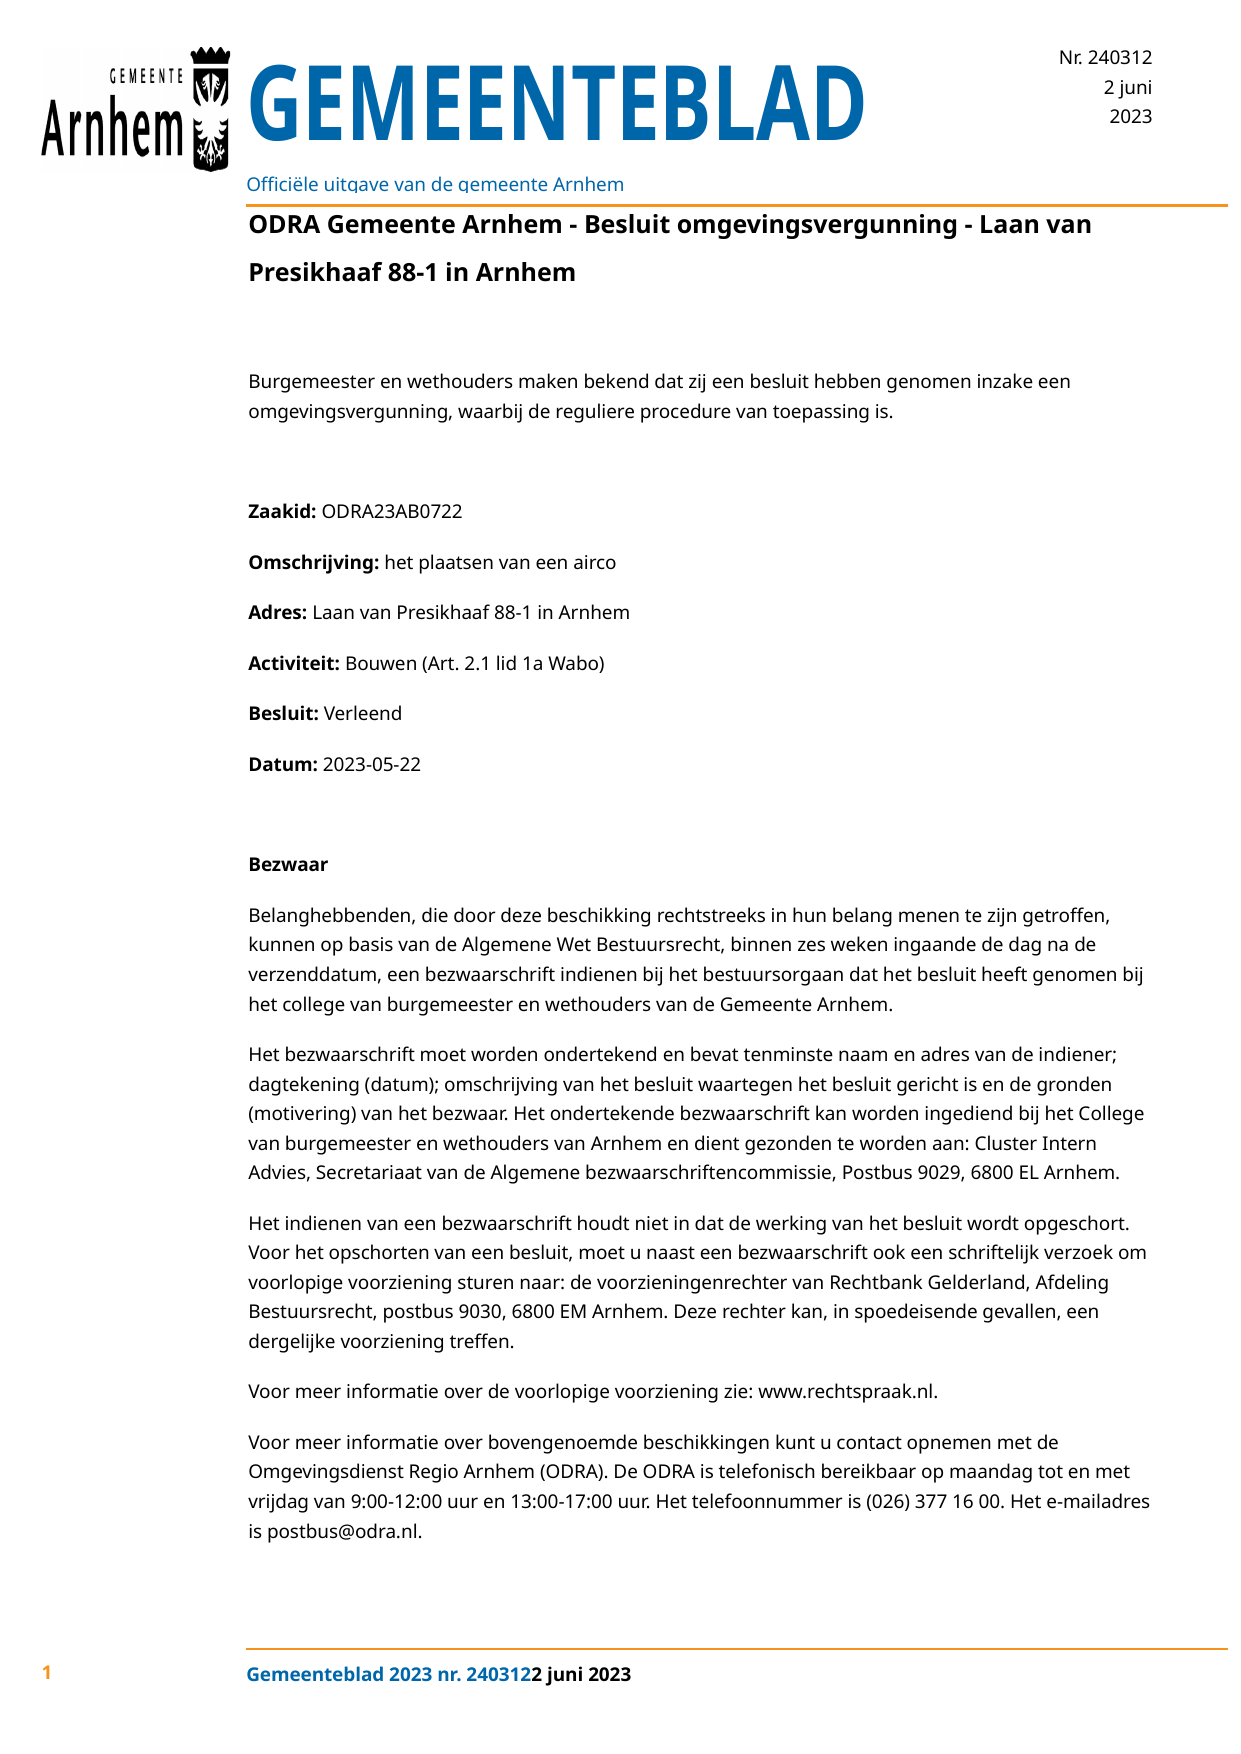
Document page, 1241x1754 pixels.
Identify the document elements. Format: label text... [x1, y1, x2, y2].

text Adres: Laan van Presikhaaf 88-1 in Arnhem [248, 599, 1152, 625]
text Datum: 2023-05-22 [248, 751, 1152, 777]
text Zaakid: ODRA23AB0722 [248, 499, 1152, 524]
text Het bezwaarschrift moet worden ondertekend en bevat tenminste naam en adres van de indiener; dagtekening (datum); omschrijving van het besluit waartegen het besluit gericht is en de gronden (motivering) van het bezwaar. Het ondertekende bezwaarschrift kan worden ingediend bij het College van burgemeester en wethouders van Arnhem en dient gezonden te worden aan: Cluster Intern Advies, Secretariaat van de Algemene bezwaarschriftencommissie, Postbus 9029, 6800 EL Arnhem. [248, 1041, 1152, 1185]
text Voor meer informatie over de voorlopige voorziening zie: www.rechtspraak.nl. [248, 1379, 1152, 1404]
text Omschrijving: het plaatsen van een airco [248, 549, 1152, 575]
text Het indienen van een bezwaarschrift houdt niet in dat de werking van het besluit wordt opgeschort. Voor het opschorten van een besluit, moet u naast een bezwaarschrift ook een schriftelijk verzoek om voorlopige voorziening sturen naar: de voorzieningenrechter van Rechtbank Gelderland, Afdeling Bestuursrecht, postbus 9030, 6800 EM Arnhem. Deze rechter kan, in spoedeisende gevallen, een dergelijke voorziening treffen. [248, 1210, 1152, 1354]
text Activiteit: Bouwen (Art. 2.1 lid 1a Wabo) [248, 650, 1152, 676]
text Bezwaar [248, 852, 1152, 877]
text Besluit: Verleend [248, 700, 1152, 726]
text Belanghebbenden, die door deze beschikking rechtstreeks in hun belang menen te zijn getroffen, kunnen op basis van de Algemene Wet Bestuursrecht, binnen zes weken ingaande de dag na de verzenddatum, een bezwaarschrift indienen bij het bestuursorgaan dat het besluit heeft genomen bij het college van burgemeester en wethouders van de Gemeente Arnhem. [248, 902, 1152, 1017]
picture [41, 47, 231, 172]
text Voor meer informatie over bovengenoemde beschikkingen kunt u contact opnemen met de Omgevingsdienst Regio Arnhem (ODRA). De ODRA is telefonisch bereikbaar op maandag tot en met vrijdag van 9:00-12:00 uur en 13:00-17:00 uur. Het telefoonnummer is (026) 377 16 00. Het e-mailadres is postbus@odra.nl. [248, 1429, 1152, 1544]
text Burgemeester en wethouders maken bekend dat zij een besluit hebben genomen inzake een omgevingsvergunning, waarbij de reguliere procedure van toepassing is. [248, 368, 1152, 424]
text ODRA Gemeente Arnhem - Besluit omgevingsvergunning - Laan van Presikhaaf 88-1 in Arnhem [248, 207, 1152, 288]
